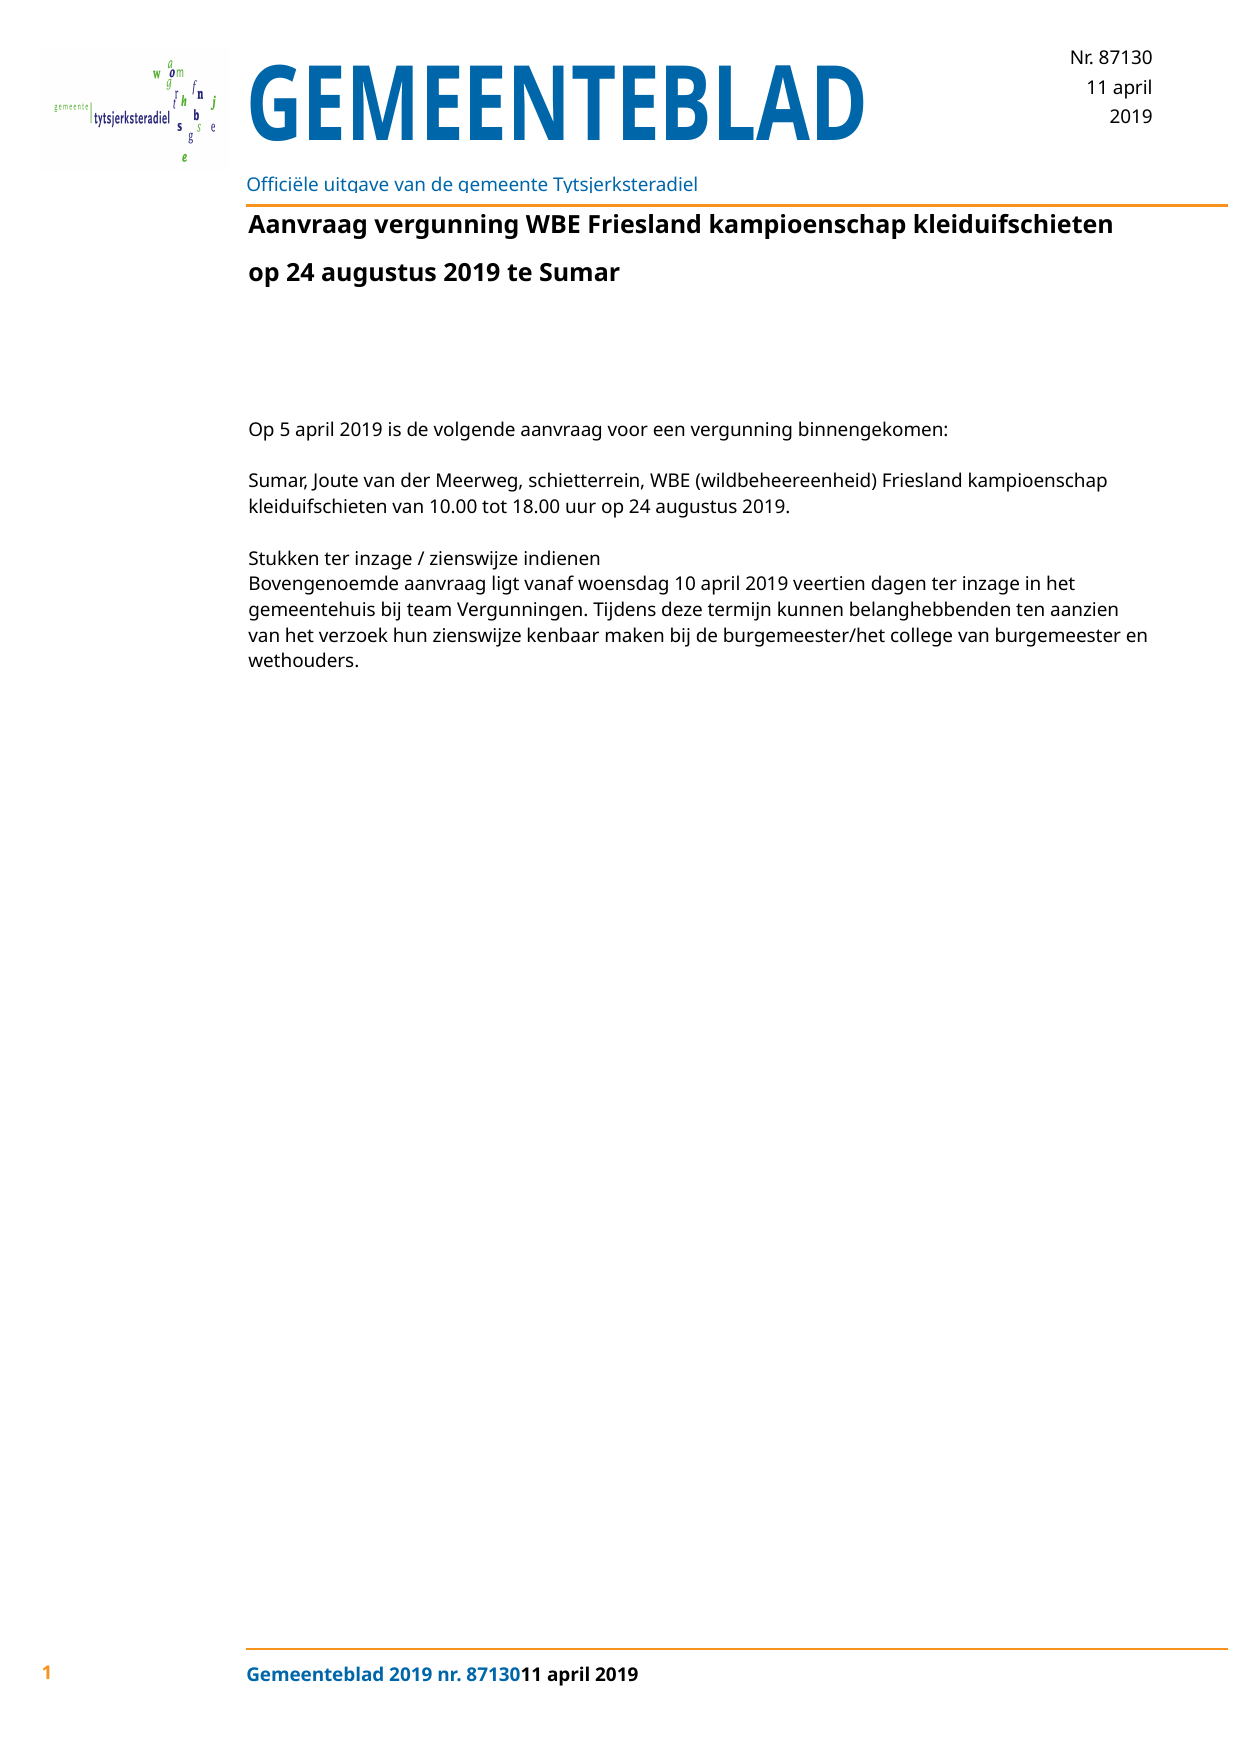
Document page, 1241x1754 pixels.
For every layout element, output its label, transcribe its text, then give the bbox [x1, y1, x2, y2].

text Sumar, Joute van der Meerweg, schietterrein, WBE (wildbeheereenheid) Friesland kampioenschap kleiduifschieten van 10.00 tot 18.00 uur op 24 augustus 2019. [248, 468, 1152, 519]
text Stukken ter inzage / zienswijze indienen [248, 545, 1152, 571]
text Aanvraag vergunning WBE Friesland kampioenschap kleiduifschieten op 24 augustus 2019 te Sumar [248, 207, 1152, 288]
text Bovengenoemde aanvraag ligt vanaf woensdag 10 april 2019 veertien dagen ter inzage in het gemeentehuis bij team Vergunningen. Tijdens deze termijn kunnen belanghebbenden ten aanzien van het verzoek hun zienswijze kenbaar maken bij de burgemeester/het college van burgemeester en wethouders. [248, 571, 1152, 673]
text Op 5 april 2019 is de volgende aanvraag voor een vergunning binnengekomen: [248, 416, 1152, 442]
picture [41, 47, 231, 172]
